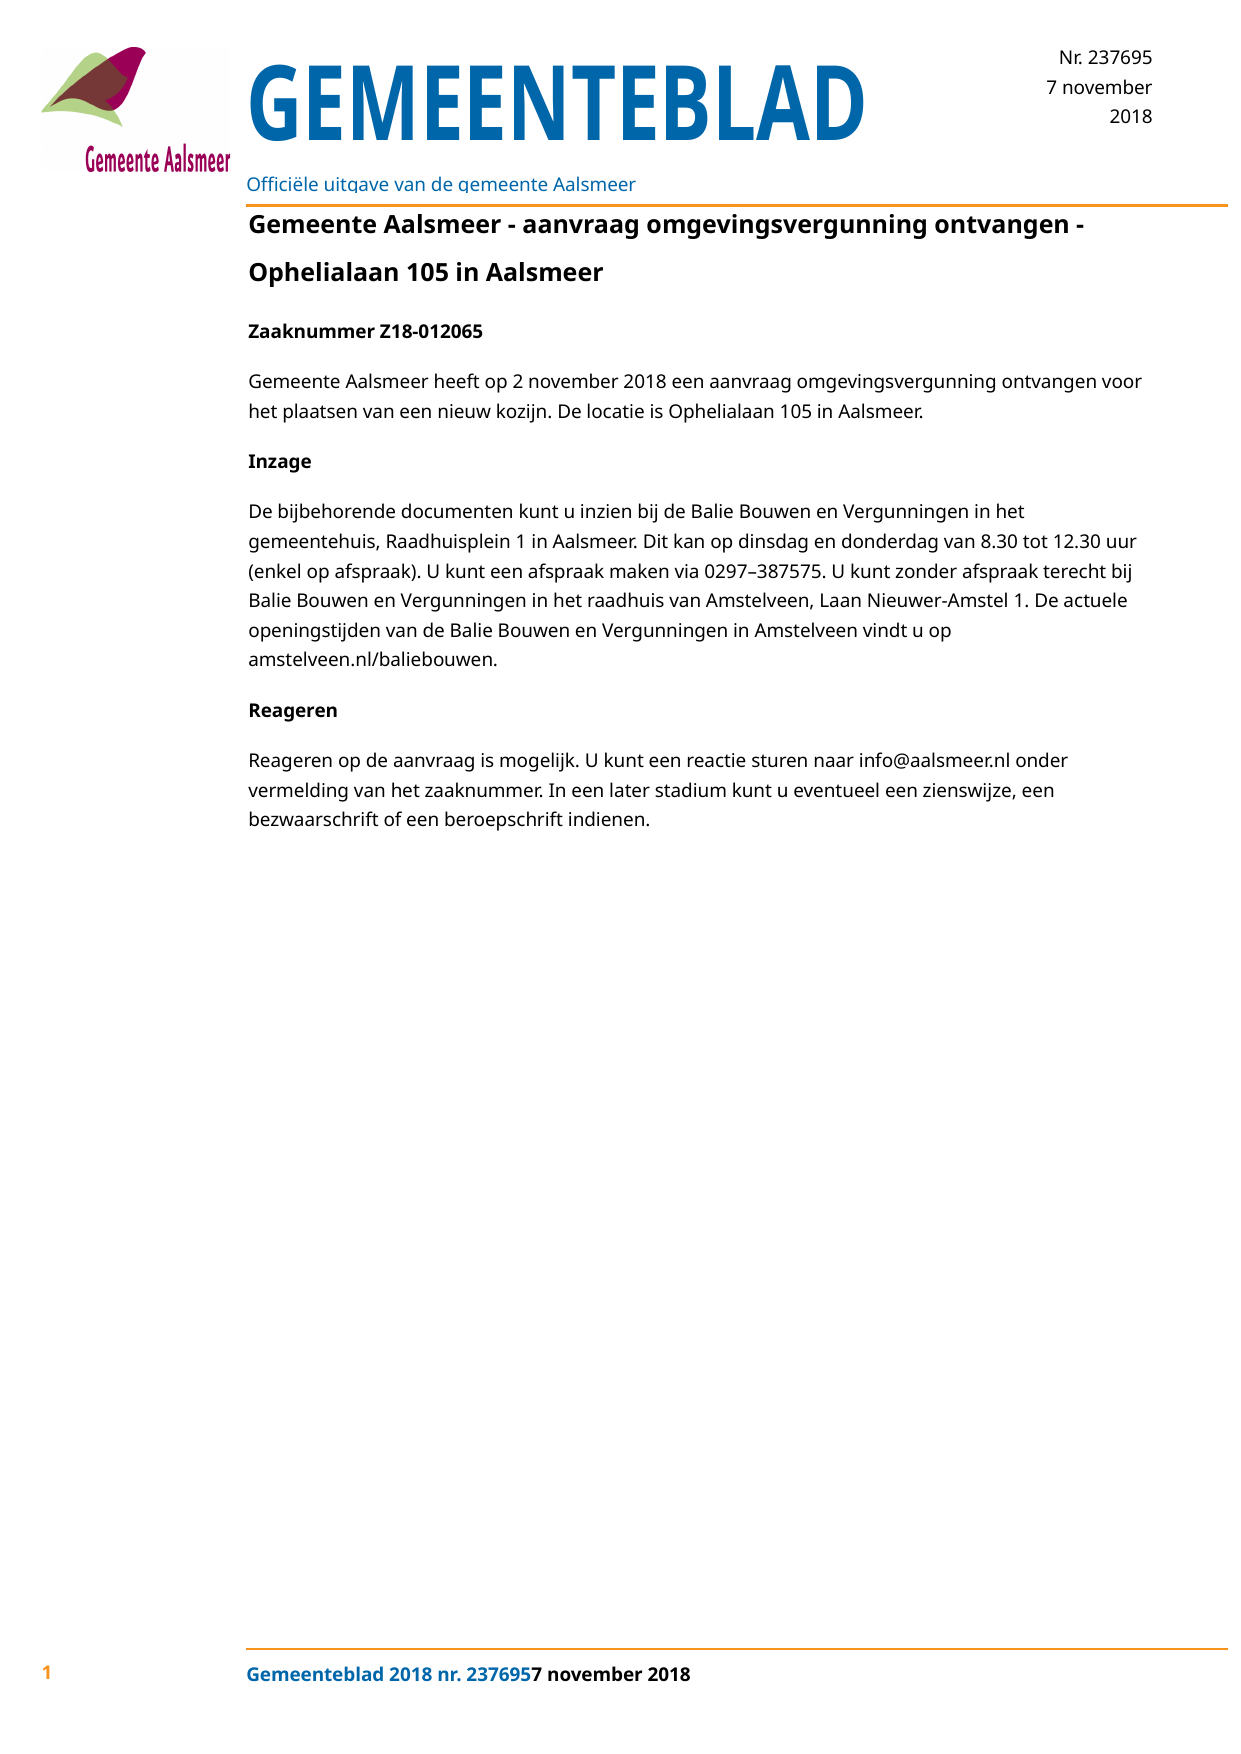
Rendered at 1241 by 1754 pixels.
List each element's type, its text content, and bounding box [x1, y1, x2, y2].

text De bijbehorende documenten kunt u inzien bij de Balie Bouwen en Vergunningen in het gemeentehuis, Raadhuisplein 1 in Aalsmeer. Dit kan op dinsdag en donderdag van 8.30 tot 12.30 uur (enkel op afspraak). U kunt een afspraak maken via 0297–387575. U kunt zonder afspraak terecht bij Balie Bouwen en Vergunningen in het raadhuis van Amstelveen, Laan Nieuwer-Amstel 1. De actuele openingstijden van de Balie Bouwen en Vergunningen in Amstelveen vindt u op amstelveen.nl/baliebouwen. [248, 499, 1152, 672]
text Gemeente Aalsmeer - aanvraag omgevingsvergunning ontvangen - Ophelialaan 105 in Aalsmeer [248, 207, 1152, 288]
text Zaaknummer Z18-012065 [248, 318, 1152, 344]
text Reageren op de aanvraag is mogelijk. U kunt een reactie sturen naar info@aalsmeer.nl onder vermelding van het zaaknummer. In een later stadium kunt u eventueel een zienswijze, een bezwaarschrift of een beroepschrift indienen. [248, 747, 1152, 832]
text Gemeente Aalsmeer heeft op 2 november 2018 een aanvraag omgevingsvergunning ontvangen voor het plaatsen van een nieuw kozijn. De locatie is Ophelialaan 105 in Aalsmeer. [248, 368, 1152, 424]
text Reageren [248, 697, 1152, 723]
picture [41, 47, 231, 172]
text Inzage [248, 448, 1152, 474]
